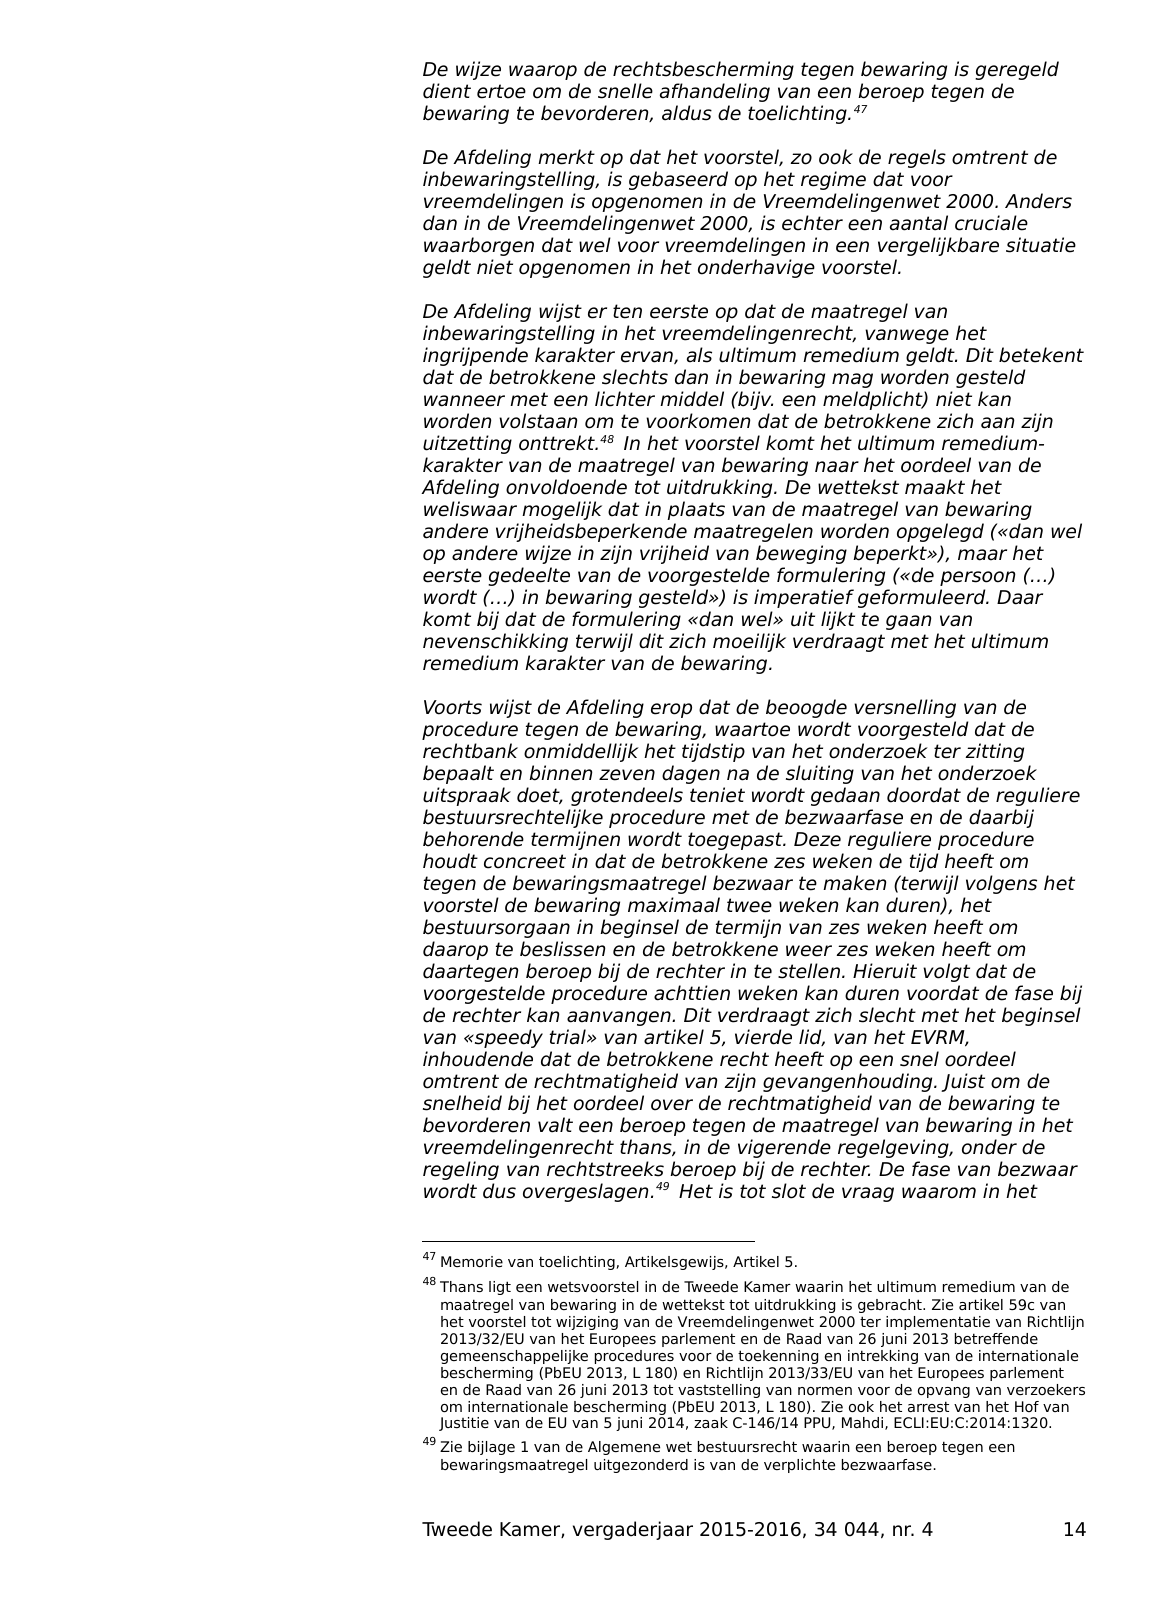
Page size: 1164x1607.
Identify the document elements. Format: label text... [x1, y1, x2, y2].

text De wijze waarop de rechtsbescherming tegen bewaring is geregeld dient ertoe om de snelle afhandeling van een beroep tegen de bewaring te bevorderen, aldus de toelichting. [422, 59, 1087, 125]
text De Afdeling wijst er ten eerste op dat de maatregel van inbewaringstelling in het vreemdelingenrecht, vanwege het ingrijpende karakter ervan, als ultimum remedium geldt. Dit betekent dat de betrokkene slechts dan in bewaring mag worden gesteld wanneer met een lichter middel (bijv. een meldplicht) niet kan worden volstaan om te voorkomen dat de betrokkene zich aan zijn uitzetting onttrekt. In het voorstel komt het ultimum remedium-karakter van de maatregel van bewaring naar het oordeel van de Afdeling onvoldoende tot uitdrukking. De wettekst maakt het weliswaar mogelijk dat in plaats van de maatregel van bewaring andere vrijheidsbeperkende maatregelen worden opgelegd («dan wel op andere wijze in zijn vrijheid van beweging beperkt»), maar het eerste gedeelte van de voorgestelde formulering («de persoon (…) wordt (…) in bewaring gesteld») is imperatief geformuleerd. Daar komt bij dat de formulering «dan wel» uit lijkt te gaan van nevenschikking terwijl dit zich moeilijk verdraagt met het ultimum remedium karakter van de bewaring. [422, 301, 1087, 675]
text Thans ligt een wetsvoorstel in de Tweede Kamer waarin het ultimum remedium van de maatregel van bewaring in de wettekst tot uitdrukking is gebracht. Zie artikel 59c van het voorstel tot wijziging van de Vreemdelingenwet 2000 ter implementatie van Richtlijn 2013/32/EU van het Europees parlement en de Raad van 26 juni 2013 betreffende gemeenschappelijke procedures voor de toekenning en intrekking van de internationale bescherming (PbEU 2013, L 180) en Richtlijn 2013/33/EU van het Europees parlement en de Raad van 26 juni 2013 tot vaststelling van normen voor de opvang van verzoekers om internationale bescherming (PbEU 2013, L 180). Zie ook het arrest van het Hof van Justitie van de EU van 5 juni 2014, zaak C-146/14 PPU, Mahdi, ECLI:EU:C:2014:1320. [422, 1275, 1087, 1432]
text Voorts wijst de Afdeling erop dat de beoogde versnelling van de procedure tegen de bewaring, waartoe wordt voorgesteld dat de rechtbank onmiddellijk het tijdstip van het onderzoek ter zitting bepaalt en binnen zeven dagen na de sluiting van het onderzoek uitspraak doet, grotendeels teniet wordt gedaan doordat de reguliere bestuursrechtelijke procedure met de bezwaarfase en de daarbij behorende termijnen wordt toegepast. Deze reguliere procedure houdt concreet in dat de betrokkene zes weken de tijd heeft om tegen de bewaringsmaatregel bezwaar te maken (terwijl volgens het voorstel de bewaring maximaal twee weken kan duren), het bestuursorgaan in beginsel de termijn van zes weken heeft om daarop te beslissen en de betrokkene weer zes weken heeft om daartegen beroep bij de rechter in te stellen. Hieruit volgt dat de voorgestelde procedure achttien weken kan duren voordat de fase bij de rechter kan aanvangen. Dit verdraagt zich slecht met het beginsel van «speedy trial» van artikel 5, vierde lid, van het EVRM, inhoudende dat de betrokkene recht heeft op een snel oordeel omtrent de rechtmatigheid van zijn gevangenhouding. Juist om de snelheid bij het oordeel over de rechtmatigheid van de bewaring te bevorderen valt een beroep tegen de maatregel van bewaring in het vreemdelingenrecht thans, in de vigerende regelgeving, onder de regeling van rechtstreeks beroep bij de rechter. De fase van bezwaar wordt dus overgeslagen. Het is tot slot de vraag waarom in het [422, 697, 1087, 1203]
text De Afdeling merkt op dat het voorstel, zo ook de regels omtrent de inbewaringstelling, is gebaseerd op het regime dat voor vreemdelingen is opgenomen in de Vreemdelingenwet 2000. Anders dan in de Vreemdelingenwet 2000, is echter een aantal cruciale waarborgen dat wel voor vreemdelingen in een vergelijkbare situatie geldt niet opgenomen in het onderhavige voorstel. [422, 147, 1087, 279]
text Zie bijlage 1 van de Algemene wet bestuursrecht waarin een beroep tegen een bewaringsmaatregel uitgezonderd is van de verplichte bezwaarfase. [422, 1435, 1087, 1474]
text Memorie van toelichting, Artikelsgewijs, Artikel 5. [422, 1250, 1087, 1272]
